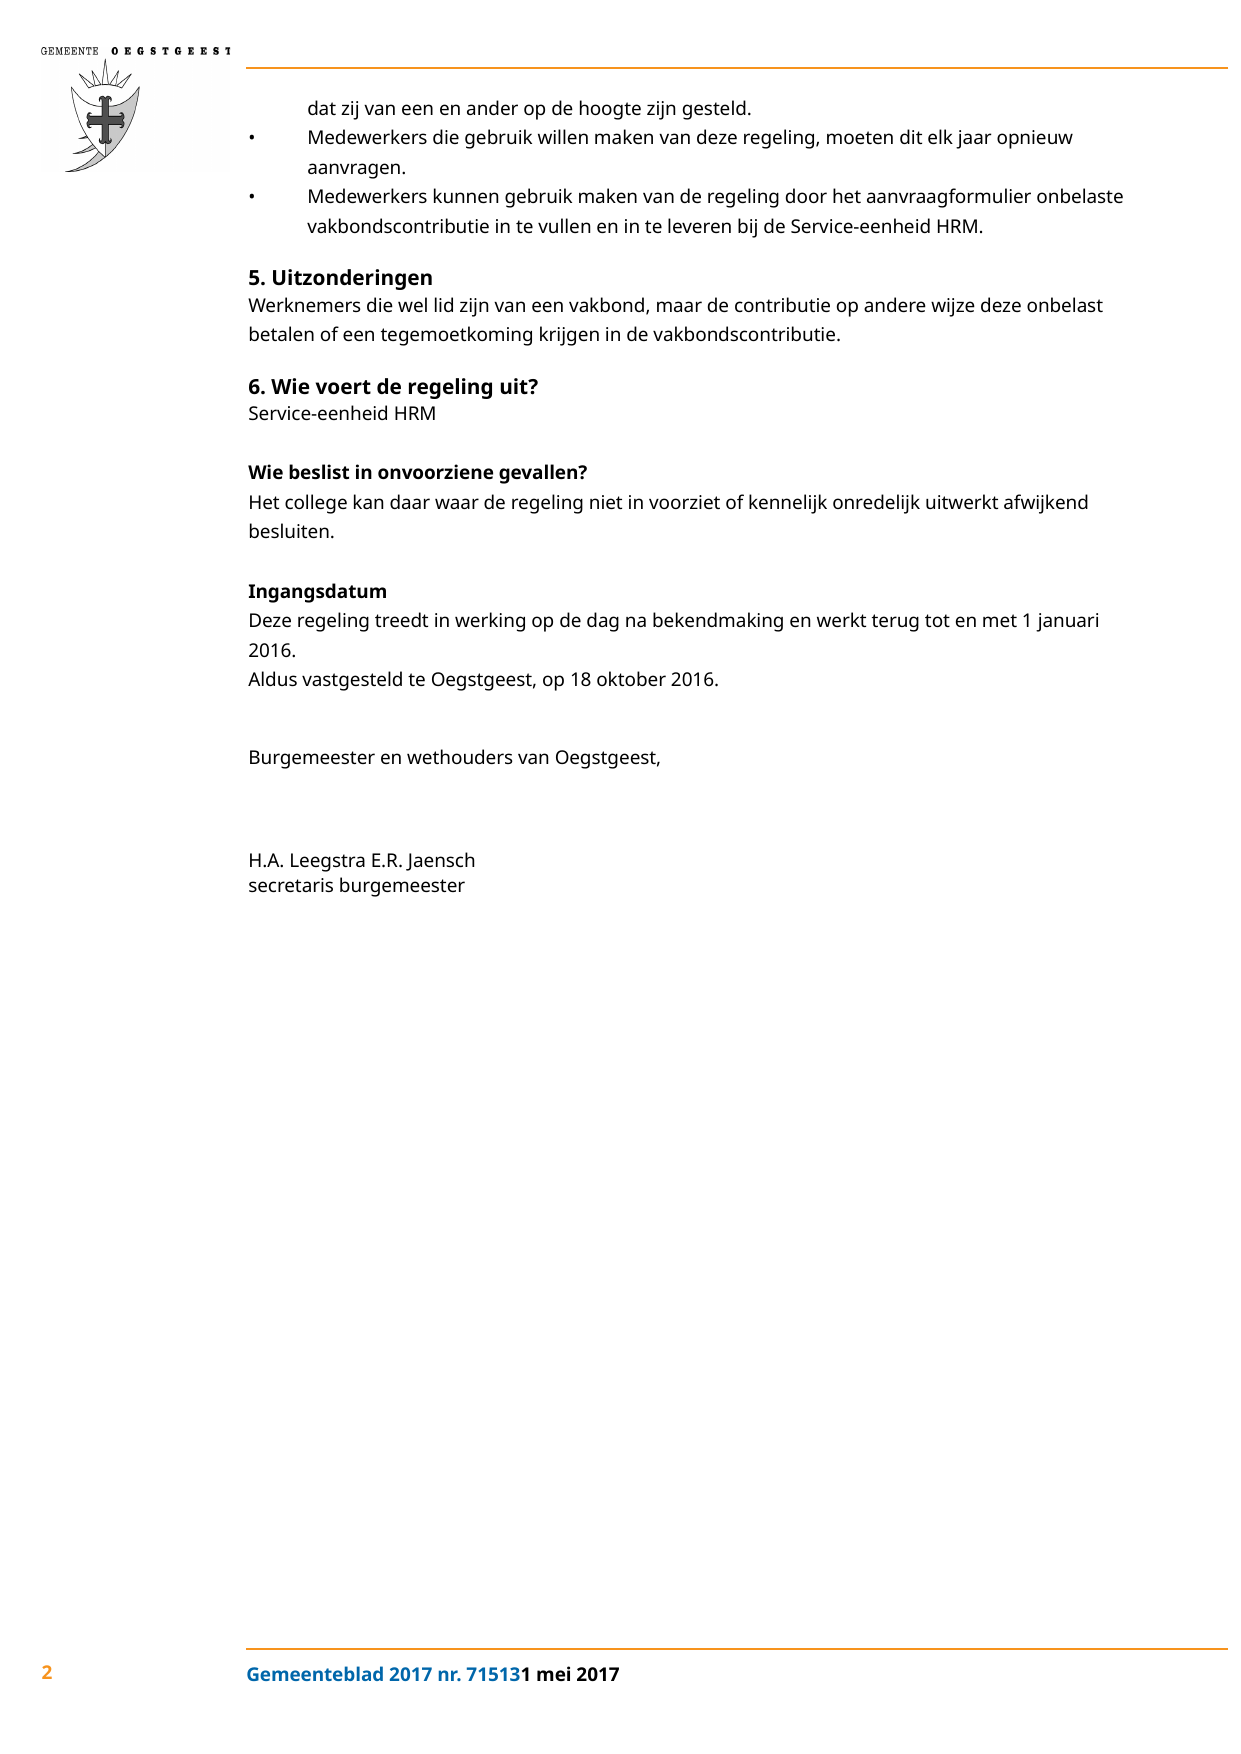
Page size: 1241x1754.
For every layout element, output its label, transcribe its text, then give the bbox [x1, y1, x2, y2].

list Medewerkers kunnen gebruik maken van de regeling door het aanvraagformulier onbelaste vakbondscontributie in te vullen en in te leveren bij de Service-eenheid HRM. [248, 183, 1152, 239]
text Service-eenheid HRM [248, 400, 1152, 426]
list dat zij van een en ander op de hoogte zijn gesteld. [248, 95, 1152, 121]
list Medewerkers die gebruik willen maken van deze regeling, moeten dit elk jaar opnieuw aanvragen. [248, 124, 1152, 180]
picture [41, 47, 231, 172]
text H.A. Leegstra E.R. Jaensch [248, 847, 1152, 872]
text Werknemers die wel lid zijn van een vakbond, maar de contributie op andere wijze deze onbelast betalen of een tegemoetkoming krijgen in de vakbondscontributie. [248, 292, 1152, 347]
text Burgemeester en wethouders van Oegstgeest, [248, 744, 1152, 769]
text Ingangsdatum [248, 578, 1152, 604]
text Deze regeling treedt in werking op de dag na bekendmaking en werkt terug tot en met 1 januari 2016. [248, 607, 1152, 663]
text Aldus vastgesteld te Oegstgeest, op 18 oktober 2016. [248, 667, 1152, 692]
text secretaris burgemeester [248, 872, 1152, 898]
text 6. Wie voert de regeling uit? [248, 372, 1152, 400]
text Het college kan daar waar de regeling niet in voorziet of kennelijk onredelijk uitwerkt afwijkend besluiten. [248, 489, 1152, 544]
text 5. Uitzonderingen [248, 263, 1152, 292]
text Wie beslist in onvoorziene gevallen? [248, 459, 1152, 485]
